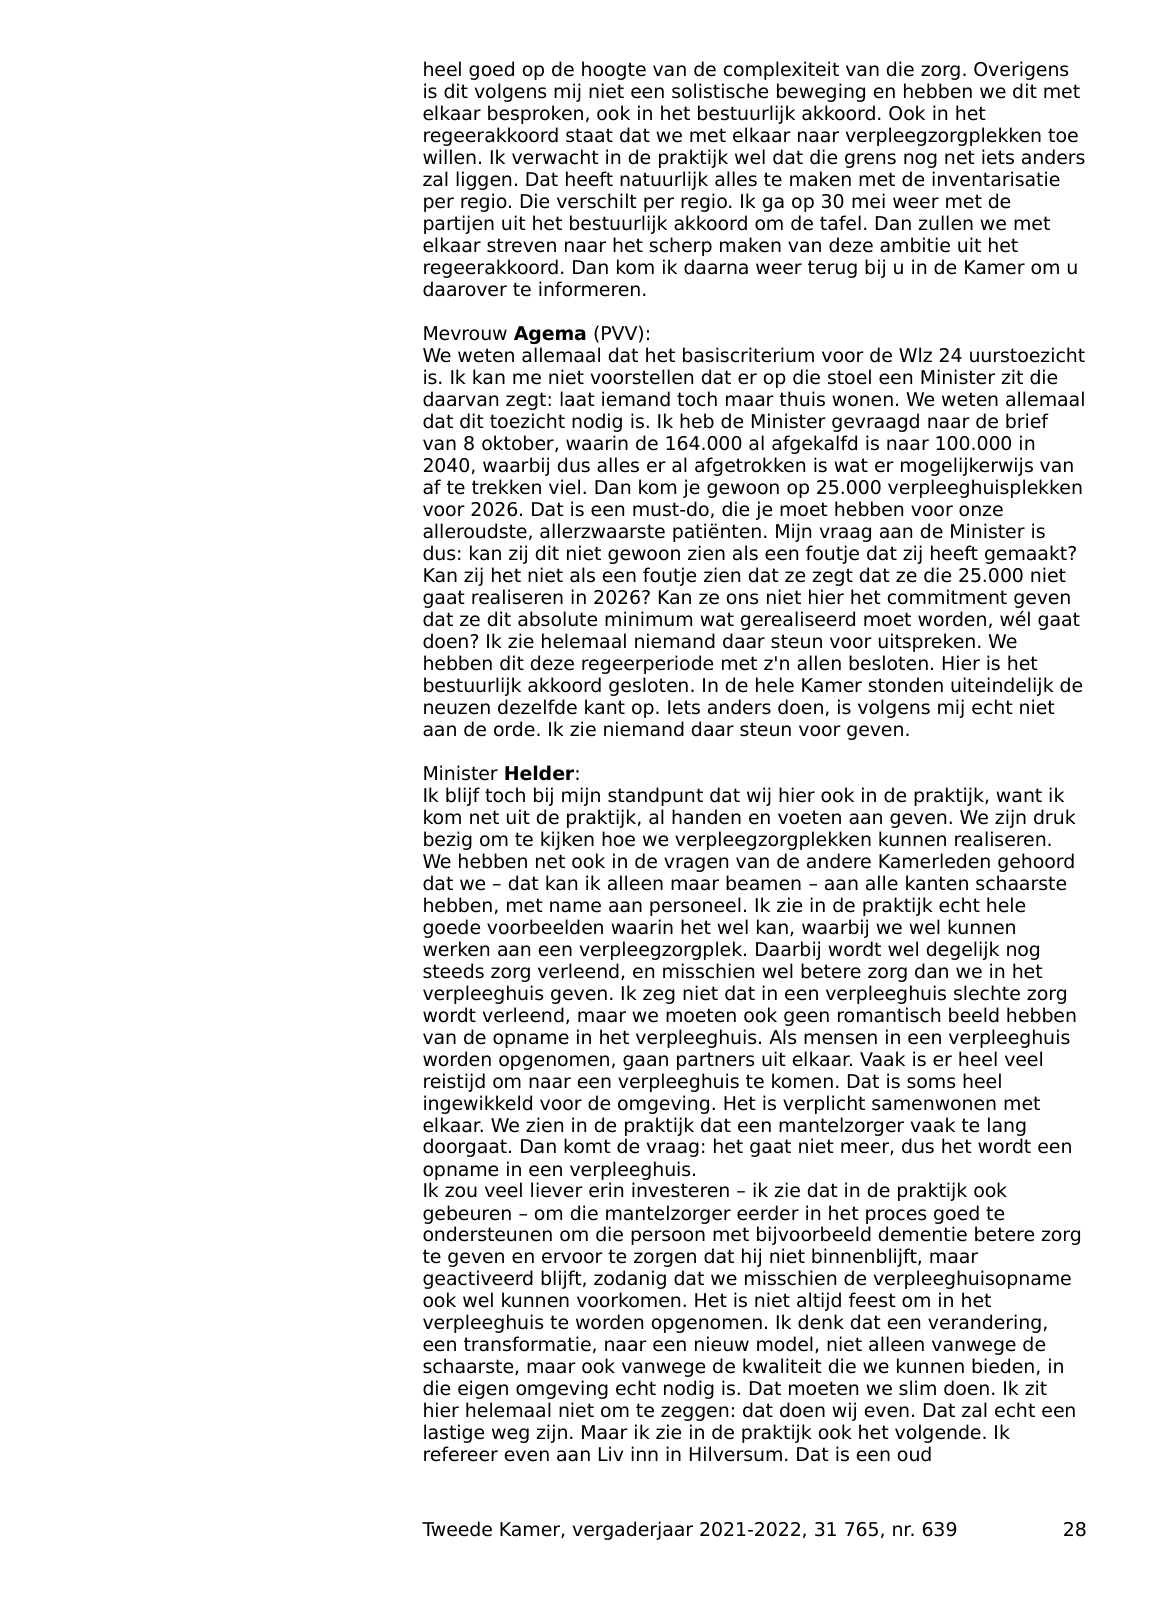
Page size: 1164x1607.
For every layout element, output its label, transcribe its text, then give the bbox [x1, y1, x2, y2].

text Minister Helder: [422, 763, 1087, 785]
text We weten allemaal dat het basiscriterium voor de Wlz 24 uurstoezicht is. Ik kan me niet voorstellen dat er op die stoel een Minister zit die daarvan zegt: laat iemand toch maar thuis wonen. We weten allemaal dat dit toezicht nodig is. Ik heb de Minister gevraagd naar de brief van 8 oktober, waarin de 164.000 al afgekalfd is naar 100.000 in 2040, waarbij dus alles er al afgetrokken is wat er mogelijkerwijs van af te trekken viel. Dan kom je gewoon op 25.000 verpleeghuisplekken voor 2026. Dat is een must-do, die je moet hebben voor onze alleroudste, allerzwaarste patiënten. Mijn vraag aan de Minister is dus: kan zij dit niet gewoon zien als een foutje dat zij heeft gemaakt? Kan zij het niet als een foutje zien dat ze zegt dat ze die 25.000 niet gaat realiseren in 2026? Kan ze ons niet hier het commitment geven dat ze dit absolute minimum wat gerealiseerd moet worden, wél gaat doen? Ik zie helemaal niemand daar steun voor uitspreken. We hebben dit deze regeerperiode met z'n allen besloten. Hier is het bestuurlijk akkoord gesloten. In de hele Kamer stonden uiteindelijk de neuzen dezelfde kant op. Iets anders doen, is volgens mij echt niet aan de orde. Ik zie niemand daar steun voor geven. [422, 345, 1087, 741]
text Ik blijf toch bij mijn standpunt dat wij hier ook in de praktijk, want ik kom net uit de praktijk, al handen en voeten aan geven. We zijn druk bezig om te kijken hoe we verpleegzorgplekken kunnen realiseren. We hebben net ook in de vragen van de andere Kamerleden gehoord dat we – dat kan ik alleen maar beamen – aan alle kanten schaarste hebben, met name aan personeel. Ik zie in de praktijk echt hele goede voorbeelden waarin het wel kan, waarbij we wel kunnen werken aan een verpleegzorgplek. Daarbij wordt wel degelijk nog steeds zorg verleend, en misschien wel betere zorg dan we in het verpleeghuis geven. Ik zeg niet dat in een verpleeghuis slechte zorg wordt verleend, maar we moeten ook geen romantisch beeld hebben van de opname in het verpleeghuis. Als mensen in een verpleeghuis worden opgenomen, gaan partners uit elkaar. Vaak is er heel veel reistijd om naar een verpleeghuis te komen. Dat is soms heel ingewikkeld voor de omgeving. Het is verplicht samenwonen met elkaar. We zien in de praktijk dat een mantelzorger vaak te lang doorgaat. Dan komt de vraag: het gaat niet meer, dus het wordt een opname in een verpleeghuis. [422, 785, 1087, 1180]
text heel goed op de hoogte van de complexiteit van die zorg. Overigens is dit volgens mij niet een solistische beweging en hebben we dit met elkaar besproken, ook in het bestuurlijk akkoord. Ook in het regeerakkoord staat dat we met elkaar naar verpleegzorgplekken toe willen. Ik verwacht in de praktijk wel dat die grens nog net iets anders zal liggen. Dat heeft natuurlijk alles te maken met de inventarisatie per regio. Die verschilt per regio. Ik ga op 30 mei weer met de partijen uit het bestuurlijk akkoord om de tafel. Dan zullen we met elkaar streven naar het scherp maken van deze ambitie uit het regeerakkoord. Dan kom ik daarna weer terug bij u in de Kamer om u daarover te informeren. [422, 59, 1087, 301]
text Ik zou veel liever erin investeren – ik zie dat in de praktijk ook gebeuren – om die mantelzorger eerder in het proces goed te ondersteunen om die persoon met bijvoorbeeld dementie betere zorg te geven en ervoor te zorgen dat hij niet binnenblijft, maar geactiveerd blijft, zodanig dat we misschien de verpleeghuisopname ook wel kunnen voorkomen. Het is niet altijd feest om in het verpleeghuis te worden opgenomen. Ik denk dat een verandering, een transformatie, naar een nieuw model, niet alleen vanwege de schaarste, maar ook vanwege de kwaliteit die we kunnen bieden, in die eigen omgeving echt nodig is. Dat moeten we slim doen. Ik zit hier helemaal niet om te zeggen: dat doen wij even. Dat zal echt een lastige weg zijn. Maar ik zie in de praktijk ook het volgende. Ik refereer even aan Liv inn in Hilversum. Dat is een oud [422, 1180, 1087, 1466]
text Mevrouw Agema (PVV): [422, 323, 1087, 345]
